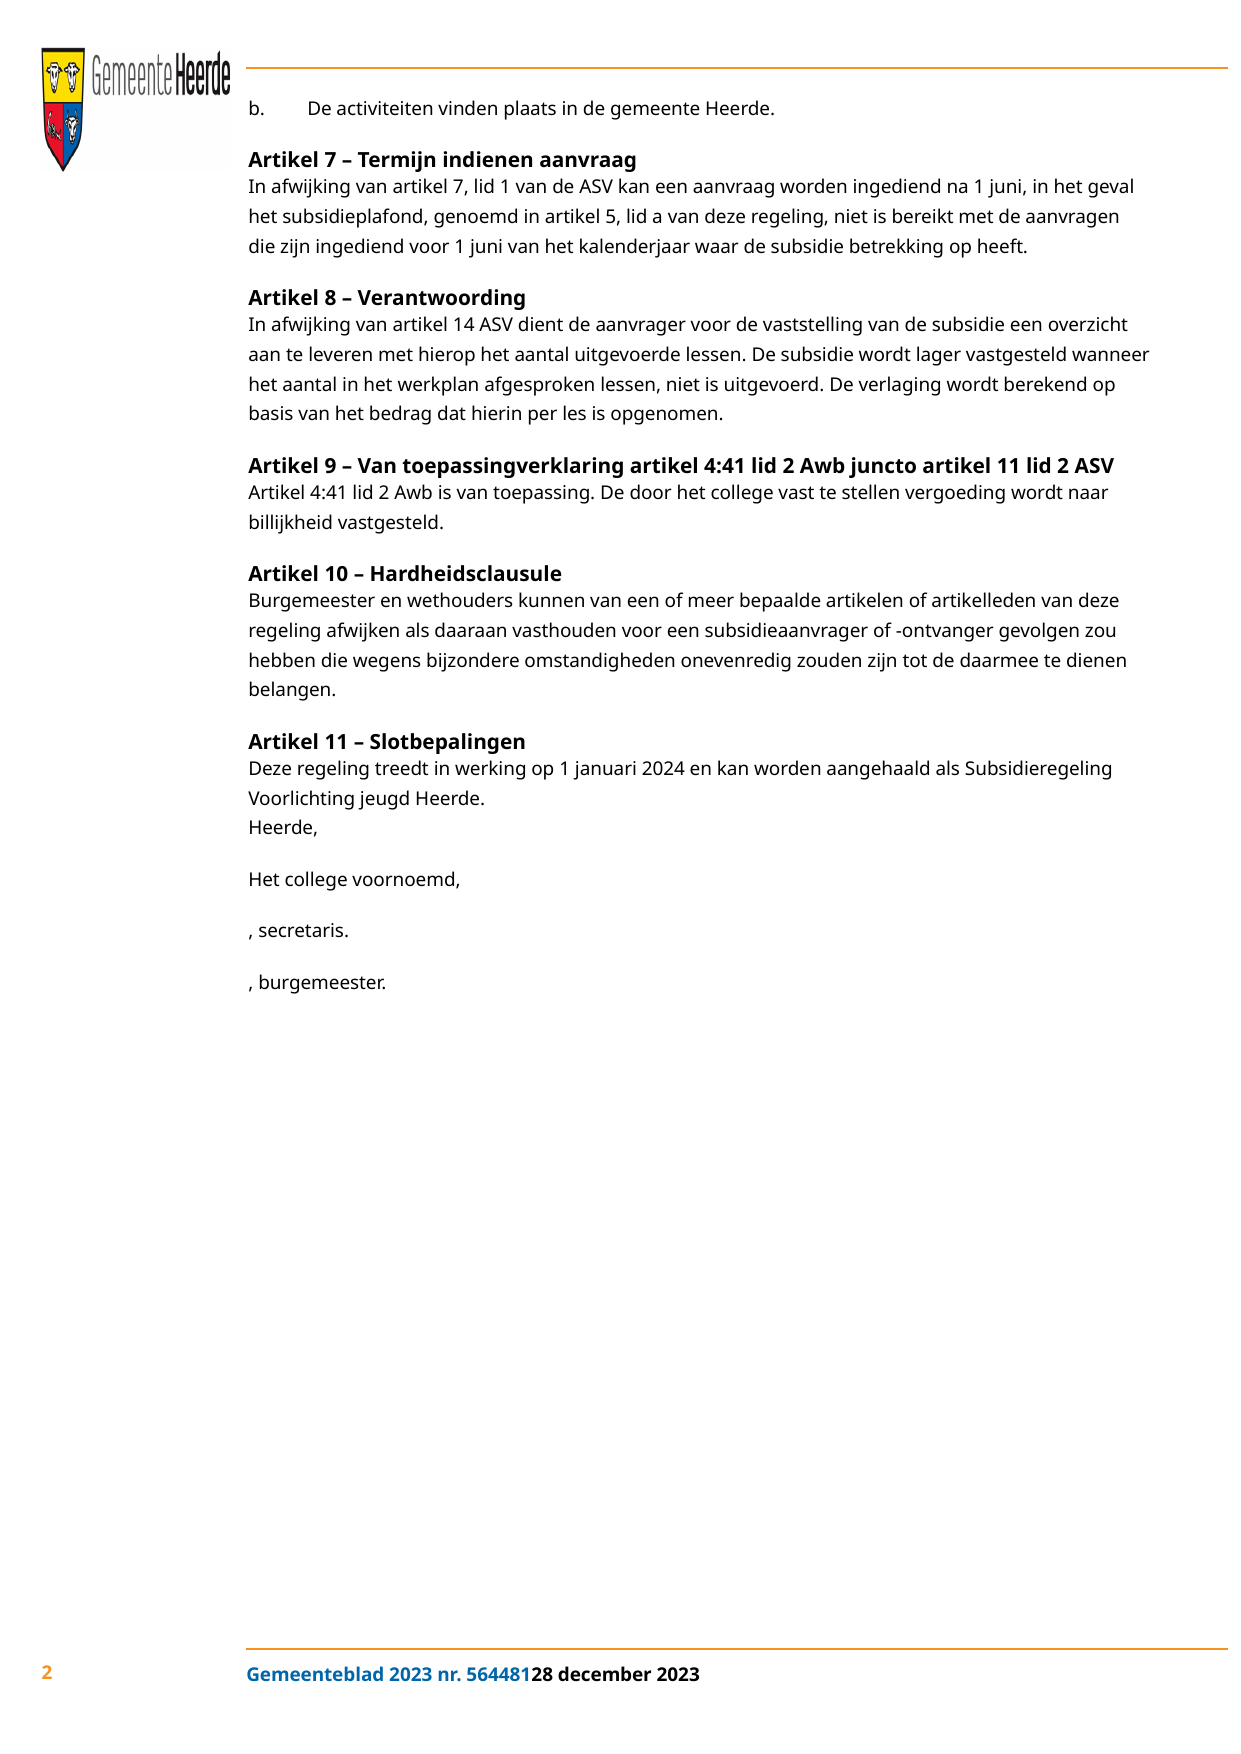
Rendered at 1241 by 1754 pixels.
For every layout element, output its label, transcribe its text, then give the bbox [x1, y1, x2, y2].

text Artikel 11 – Slotbepalingen [248, 727, 1152, 755]
text , burgemeester. [248, 969, 1152, 994]
text Deze regeling treedt in werking op 1 januari 2024 en kan worden aangehaald als Subsidieregeling Voorlichting jeugd Heerde. [248, 755, 1152, 811]
text Artikel 7 – Termijn indienen aanvraag [248, 145, 1152, 174]
text Artikel 9 – Van toepassingverklaring artikel 4:41 lid 2 Awb juncto artikel 11 lid 2 ASV [248, 451, 1152, 479]
text Artikel 8 – Verantwoording [248, 283, 1152, 312]
text Artikel 10 – Hardheidsclausule [248, 559, 1152, 588]
text In afwijking van artikel 7, lid 1 van de ASV kan een aanvraag worden ingediend na 1 juni, in het geval het subsidieplafond, genoemd in artikel 5, lid a van deze regeling, niet is bereikt met de aanvragen die zijn ingediend voor 1 juni van het kalenderjaar waar de subsidie betrekking op heeft. [248, 174, 1152, 258]
text Het college voornoemd, [248, 866, 1152, 892]
text Heerde, [248, 814, 1152, 840]
text , secretaris. [248, 917, 1152, 943]
text Artikel 4:41 lid 2 Awb is van toepassing. De door het college vast te stellen vergoeding wordt naar billijkheid vastgesteld. [248, 479, 1152, 534]
text Burgemeester en wethouders kunnen van een of meer bepaalde artikelen of artikelleden van deze regeling afwijken als daaraan vasthouden voor een subsidieaanvrager of -ontvanger gevolgen zou hebben die wegens bijzondere omstandigheden onevenredig zouden zijn tot de daarmee te dienen belangen. [248, 588, 1152, 702]
list De activiteiten vinden plaats in de gemeente Heerde. [248, 95, 1152, 121]
text In afwijking van artikel 14 ASV dient de aanvrager voor de vaststelling van de subsidie een overzicht aan te leveren met hierop het aantal uitgevoerde lessen. De subsidie wordt lager vastgesteld wanneer het aantal in het werkplan afgesproken lessen, niet is uitgevoerd. De verlaging wordt berekend op basis van het bedrag dat hierin per les is opgenomen. [248, 312, 1152, 426]
picture [41, 47, 231, 172]
